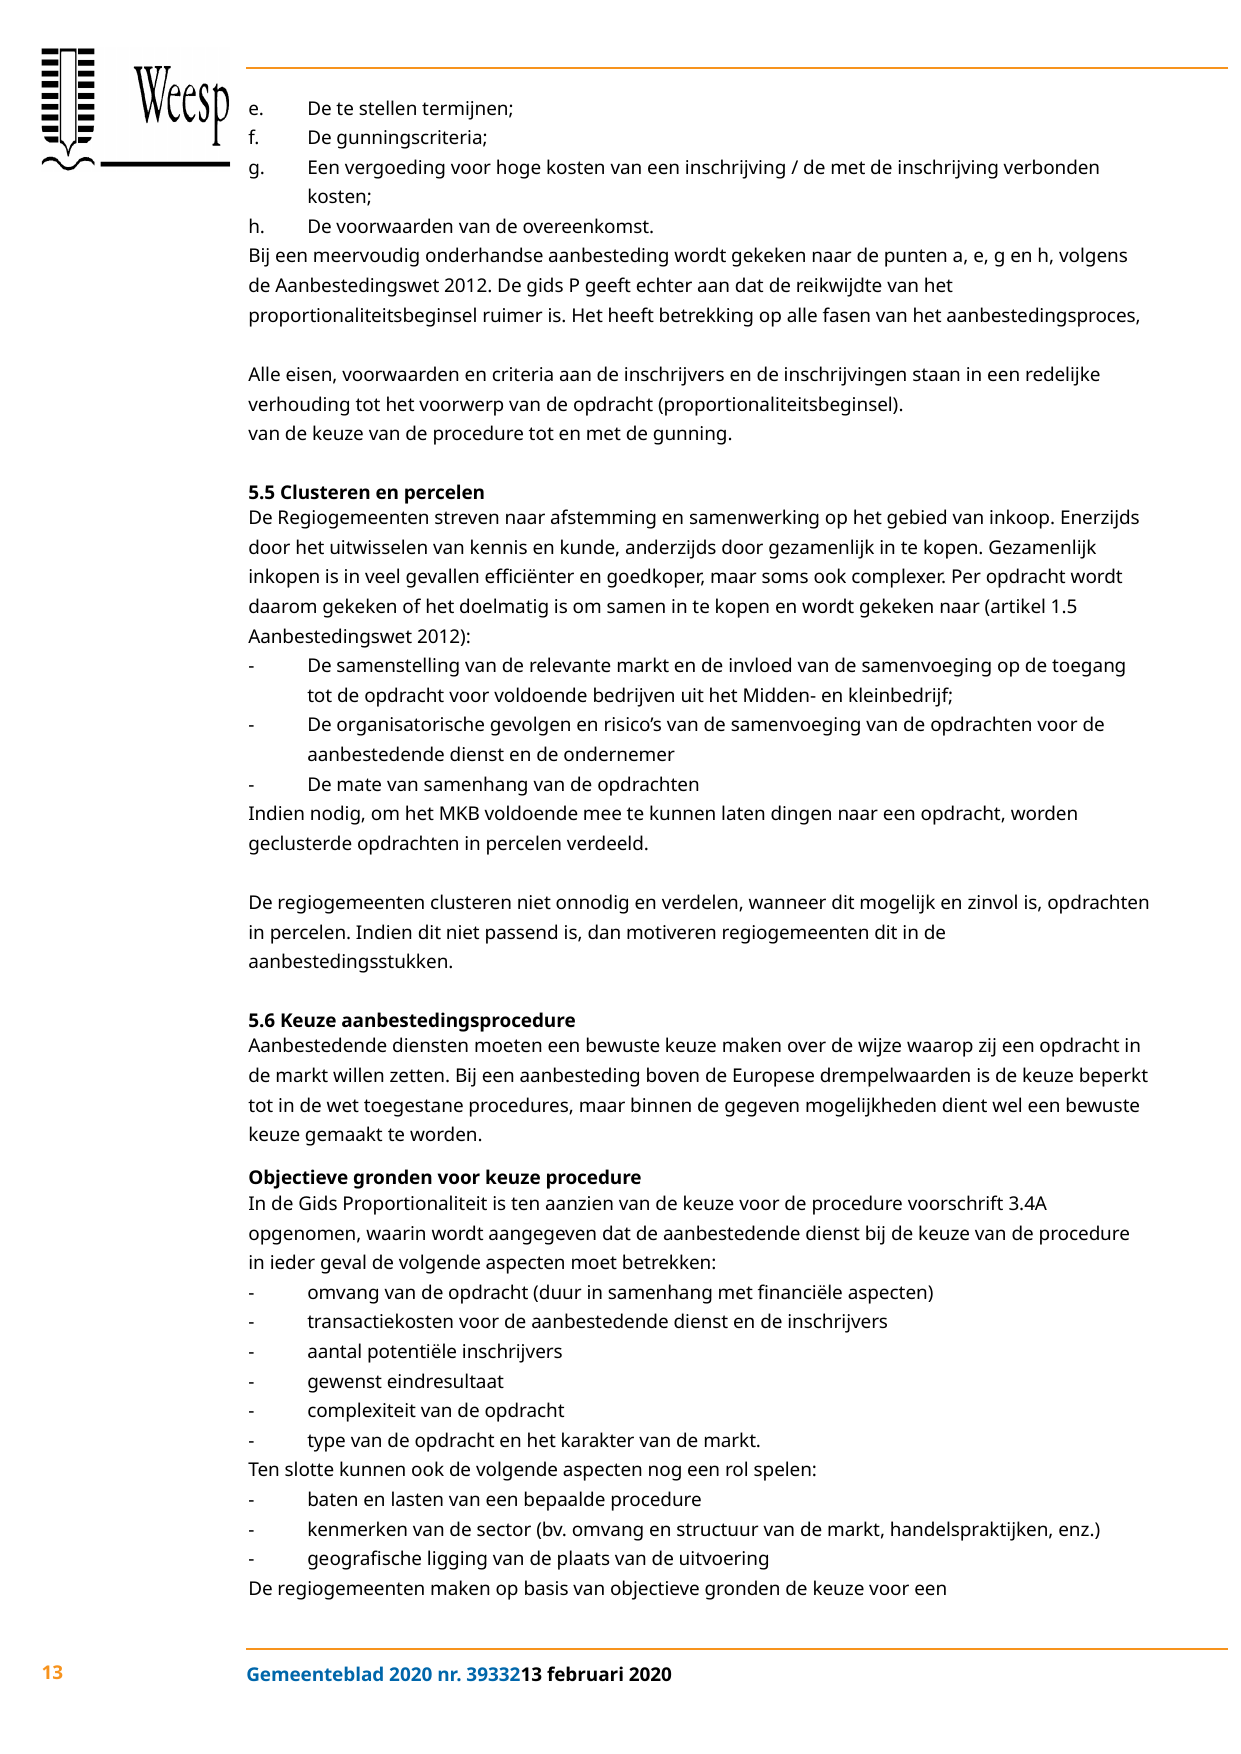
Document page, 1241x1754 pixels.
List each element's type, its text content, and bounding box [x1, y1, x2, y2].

list De gunningscriteria; [248, 124, 1152, 150]
text Ten slotte kunnen ook de volgende aspecten nog een rol spelen: [248, 1457, 1152, 1482]
list De mate van samenhang van de opdrachten [248, 771, 1152, 797]
list geografische ligging van de plaats van de uitvoering [248, 1545, 1152, 1571]
table_header De regiogemeenten clusteren niet onnodig en verdelen, wanneer dit mogelijk en zinvol is, opdrachten in percelen. Indien dit niet passend is, dan motiveren regiogemeenten dit in de aanbestedingsstukken. [248, 889, 1152, 974]
picture [41, 47, 231, 172]
text 5.5 Clusteren en percelen [248, 479, 1152, 504]
list transactiekosten voor de aanbestedende dienst en de inschrijvers [248, 1309, 1152, 1334]
list baten en lasten van een bepaalde procedure [248, 1486, 1152, 1512]
list omvang van de opdracht (duur in samenhang met financiële aspecten) [248, 1279, 1152, 1305]
list complexiteit van de opdracht [248, 1397, 1152, 1423]
text De Regiogemeenten streven naar afstemming en samenwerking op het gebied van inkoop. Enerzijds door het uitwisselen van kennis en kunde, anderzijds door gezamenlijk in te kopen. Gezamenlijk inkopen is in veel gevallen efficiënter en goedkoper, maar soms ook complexer. Per opdracht wordt daarom gekeken of het doelmatig is om samen in te kopen en wordt gekeken naar (artikel 1.5 Aanbestedingswet 2012): [248, 504, 1152, 649]
list De samenstelling van de relevante markt en de invloed van de samenvoeging op de toegang tot de opdracht voor voldoende bedrijven uit het Midden- en kleinbedrijf; [248, 652, 1152, 708]
table_header De regiogemeenten maken op basis van objectieve gronden de keuze voor een [248, 1575, 1152, 1601]
list aantal potentiële inschrijvers [248, 1338, 1152, 1364]
list De te stellen termijnen; [248, 95, 1152, 121]
list De organisatorische gevolgen en risico’s van de samenvoeging van de opdrachten voor de aanbestedende dienst en de ondernemer [248, 712, 1152, 767]
text Bij een meervoudig onderhandse aanbesteding wordt gekeken naar de punten a, e, g en h, volgens de Aanbestedingswet 2012. De gids P geeft echter aan dat de reikwijdte van het proportionaliteitsbeginsel ruimer is. Het heeft betrekking op alle fasen van het aanbestedingsproces, [248, 243, 1152, 328]
text Indien nodig, om het MKB voldoende mee te kunnen laten dingen naar een opdracht, worden geclusterde opdrachten in percelen verdeeld. [248, 800, 1152, 856]
list kenmerken van de sector (bv. omvang en structuur van de markt, handelspraktijken, enz.) [248, 1516, 1152, 1541]
text Aanbestedende diensten moeten een bewuste keuze maken over de wijze waarop zij een opdracht in de markt willen zetten. Bij een aanbesteding boven de Europese drempelwaarden is de keuze beperkt tot in de wet toegestane procedures, maar binnen de gegeven mogelijkheden dient wel een bewuste keuze gemaakt te worden. [248, 1033, 1152, 1147]
text van de keuze van de procedure tot en met de gunning. [248, 420, 1152, 445]
text Objectieve gronden voor keuze procedure [248, 1164, 1152, 1190]
list Een vergoeding voor hoge kosten van een inschrijving / de met de inschrijving verbonden kosten; [248, 154, 1152, 209]
list gewenst eindresultaat [248, 1368, 1152, 1393]
list De voorwaarden van de overeenkomst. [248, 213, 1152, 239]
list type van de opdracht en het karakter van de markt. [248, 1427, 1152, 1453]
text 5.6 Keuze aanbestedingsprocedure [248, 1007, 1152, 1033]
table_header Alle eisen, voorwaarden en criteria aan de inschrijvers en de inschrijvingen staan in een redelijke verhouding tot het voorwerp van de opdracht (proportionaliteitsbeginsel). [248, 361, 1152, 416]
text In de Gids Proportionaliteit is ten aanzien van de keuze voor de procedure voorschrift 3.4A opgenomen, waarin wordt aangegeven dat de aanbestedende dienst bij de keuze van de procedure in ieder geval de volgende aspecten moet betrekken: [248, 1190, 1152, 1275]
